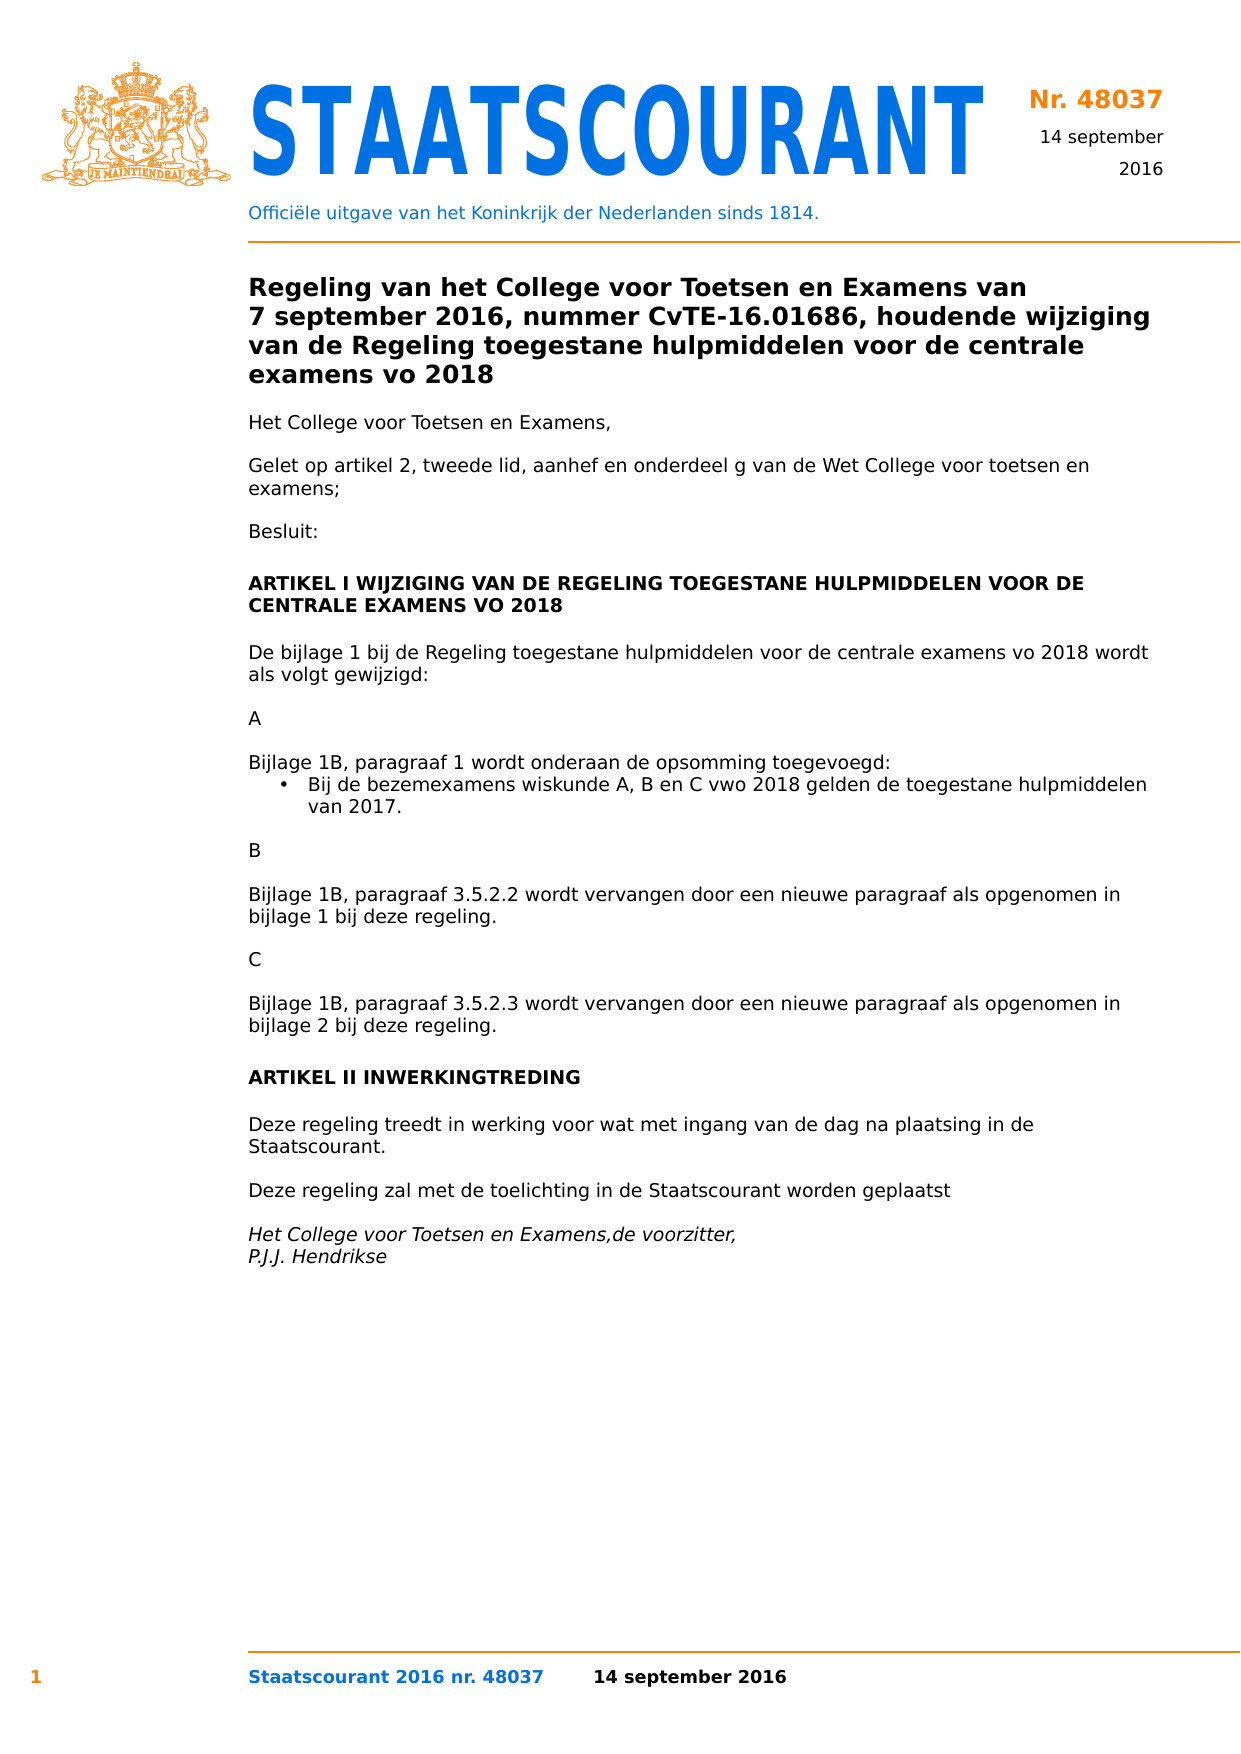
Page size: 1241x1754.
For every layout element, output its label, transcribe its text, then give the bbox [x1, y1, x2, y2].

table_cell 14 september [998, 121, 1240, 153]
text Deze regeling treedt in werking voor wat met ingang van de dag na plaatsing in de Staatscourant. [248, 1114, 1163, 1158]
subtitle Regeling van het College voor Toetsen en Examens van 7 september 2016, nummer CvTE-16.01686, houdende wijziging van de Regeling toegestane hulpmiddelen voor de centrale examens vo 2018 [248, 273, 1163, 390]
text Het College voor Toetsen en Examens, [248, 412, 1163, 433]
text • Bij de bezemexamens wiskunde A, B en C vwo 2018 gelden de toegestane hulpmiddelen van 2017. [278, 774, 1163, 818]
table_cell 2016 [998, 153, 1240, 203]
text B [248, 840, 1163, 862]
text Bijlage 1B, paragraaf 3.5.2.2 wordt vervangen door een nieuwe paragraaf als opgenomen in bijlage 1 bij deze regeling. [248, 883, 1163, 927]
picture [41, 62, 231, 186]
text Deze regeling zal met de toelichting in de Staatscourant worden geplaatst [248, 1180, 1163, 1202]
text Besluit: [248, 521, 1163, 543]
text De bijlage 1 bij de Regeling toegestane hulpmiddelen voor de centrale examens vo 2018 wordt als volgt gewijzigd: [248, 642, 1163, 686]
text Het College voor Toetsen en Examens,de voorzitter, P.J.J. Hendrikse [248, 1224, 1163, 1268]
table_header STAATSCOURANT [248, 62, 998, 203]
subtitle ARTIKEL II INWERKINGTREDING [248, 1067, 1163, 1089]
text Bijlage 1B, paragraaf 3.5.2.3 wordt vervangen door een nieuwe paragraaf als opgenomen in bijlage 2 bij deze regeling. [248, 993, 1163, 1037]
text Bijlage 1B, paragraaf 1 wordt onderaan de opsomming toegevoegd: [248, 752, 1163, 774]
text A [248, 708, 1163, 730]
table_cell Officiële uitgave van het Koninkrijk der Nederlanden sinds 1814. [248, 203, 1240, 241]
table_header [25, 62, 248, 241]
table_header Nr. 48037 [998, 62, 1240, 121]
text Gelet op artikel 2, tweede lid, aanhef en onderdeel g van de Wet College voor toetsen en examens; [248, 455, 1163, 499]
text C [248, 949, 1163, 971]
subtitle ARTIKEL I WIJZIGING VAN DE REGELING TOEGESTANE HULPMIDDELEN VOOR DE CENTRALE EXAMENS VO 2018 [248, 573, 1163, 617]
